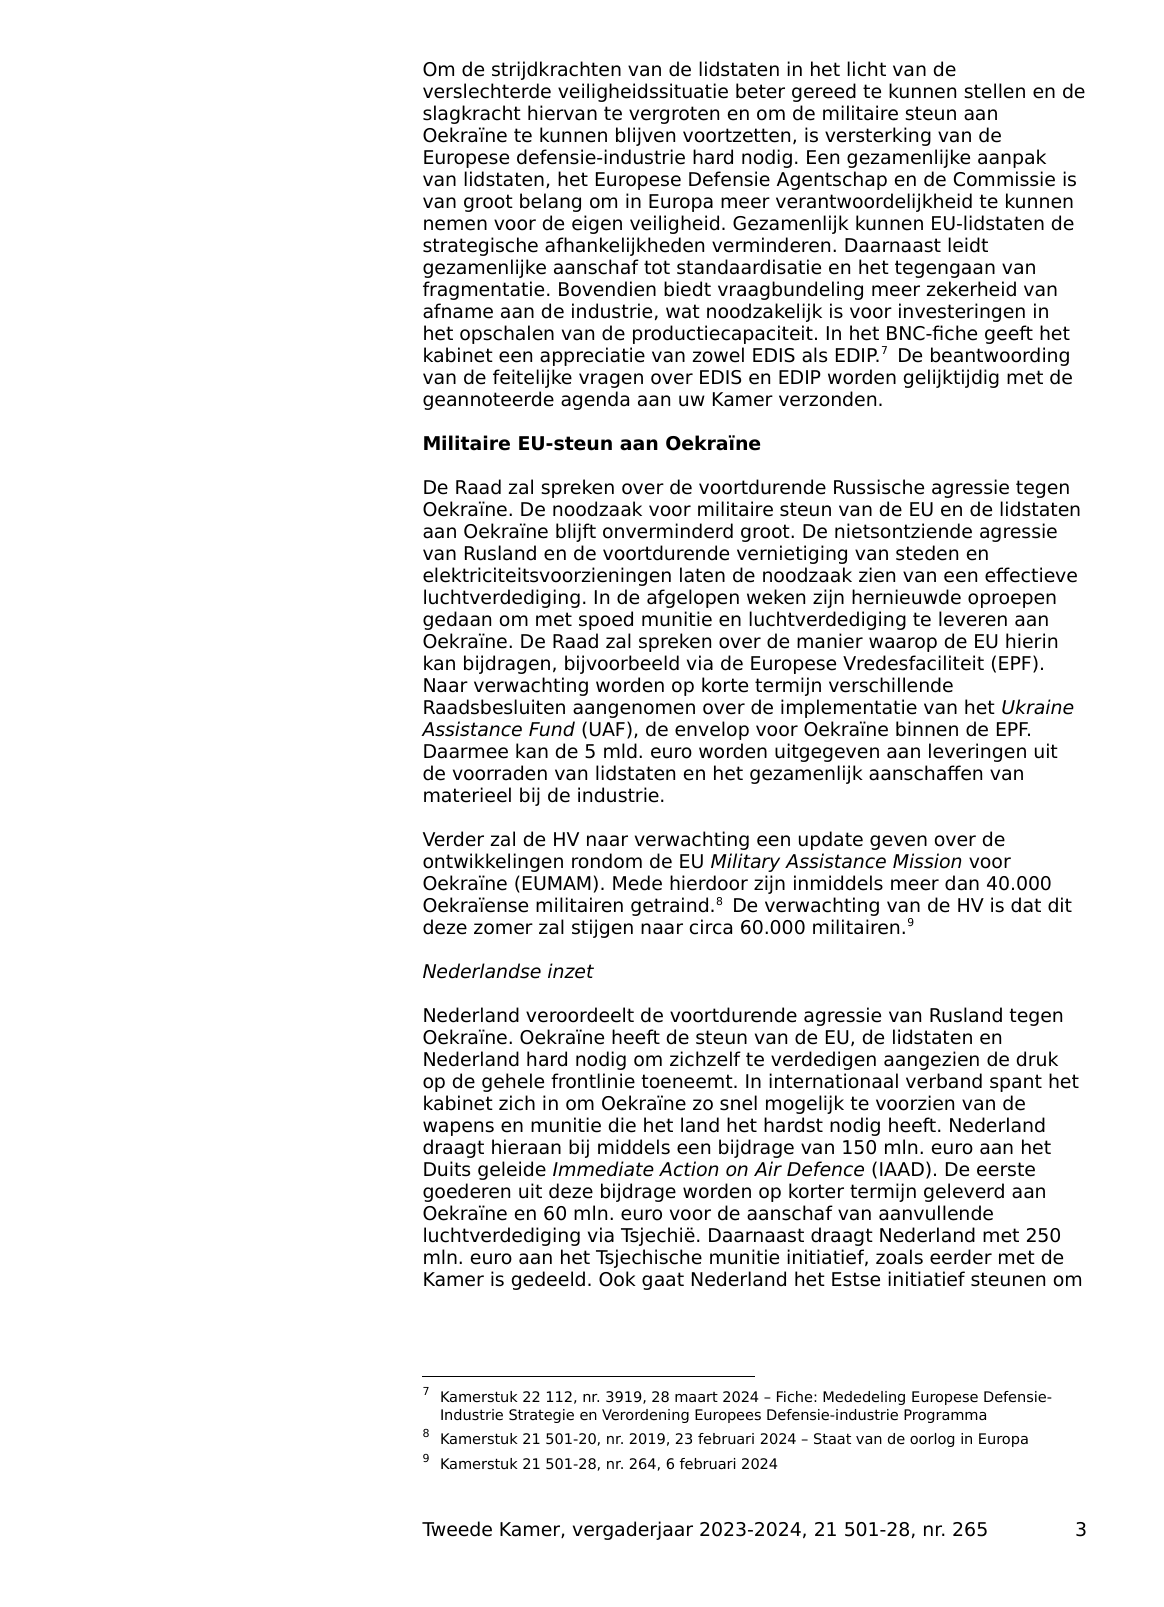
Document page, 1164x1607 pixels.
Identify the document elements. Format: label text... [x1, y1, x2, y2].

text Kamerstuk 22 112, nr. 3919, 28 maart 2024 – Fiche: Mededeling Europese Defensie-Industrie Strategie en Verordening Europees Defensie-industrie Programma [422, 1385, 1087, 1424]
subtitle Nederlandse inzet [422, 961, 1087, 983]
text Kamerstuk 21 501-20, nr. 2019, 23 februari 2024 – Staat van de oorlog in Europa [422, 1427, 1087, 1449]
text De Raad zal spreken over de voortdurende Russische agressie tegen Oekraïne. De noodzaak voor militaire steun van de EU en de lidstaten aan Oekraïne blijft onverminderd groot. De nietsontziende agressie van Rusland en de voortdurende vernietiging van steden en elektriciteitsvoorzieningen laten de noodzaak zien van een effectieve luchtverdediging. In de afgelopen weken zijn hernieuwde oproepen gedaan om met spoed munitie en luchtverdediging te leveren aan Oekraïne. De Raad zal spreken over de manier waarop de EU hierin kan bijdragen, bijvoorbeeld via de Europese Vredesfaciliteit (EPF). Naar verwachting worden op korte termijn verschillende Raadsbesluiten aangenomen over de implementatie van het Ukraine Assistance Fund (UAF), de envelop voor Oekraïne binnen de EPF. Daarmee kan de 5 mld. euro worden uitgegeven aan leveringen uit de voorraden van lidstaten en het gezamenlijk aanschaffen van materieel bij de industrie. [422, 477, 1087, 807]
text Om de strijdkrachten van de lidstaten in het licht van de verslechterde veiligheidssituatie beter gereed te kunnen stellen en de slagkracht hiervan te vergroten en om de militaire steun aan Oekraïne te kunnen blijven voortzetten, is versterking van de Europese defensie-industrie hard nodig. Een gezamenlijke aanpak van lidstaten, het Europese Defensie Agentschap en de Commissie is van groot belang om in Europa meer verantwoordelijkheid te kunnen nemen voor de eigen veiligheid. Gezamenlijk kunnen EU-lidstaten de strategische afhankelijkheden verminderen. Daarnaast leidt gezamenlijke aanschaf tot standaardisatie en het tegengaan van fragmentatie. Bovendien biedt vraagbundeling meer zekerheid van afname aan de industrie, wat noodzakelijk is voor investeringen in het opschalen van de productiecapaciteit. In het BNC-fiche geeft het kabinet een appreciatie van zowel EDIS als EDIP. De beantwoording van de feitelijke vragen over EDIS en EDIP worden gelijktijdig met de geannoteerde agenda aan uw Kamer verzonden. [422, 59, 1087, 411]
subtitle Militaire EU-steun aan Oekraïne [422, 433, 1087, 455]
text Nederland veroordeelt de voortdurende agressie van Rusland tegen Oekraïne. Oekraïne heeft de steun van de EU, de lidstaten en Nederland hard nodig om zichzelf te verdedigen aangezien de druk op de gehele frontlinie toeneemt. In internationaal verband spant het kabinet zich in om Oekraïne zo snel mogelijk te voorzien van de wapens en munitie die het land het hardst nodig heeft. Nederland draagt hieraan bij middels een bijdrage van 150 mln. euro aan het Duits geleide Immediate Action on Air Defence (IAAD). De eerste goederen uit deze bijdrage worden op korter termijn geleverd aan Oekraïne en 60 mln. euro voor de aanschaf van aanvullende luchtverdediging via Tsjechië. Daarnaast draagt Nederland met 250 mln. euro aan het Tsjechische munitie initiatief, zoals eerder met de Kamer is gedeeld. Ook gaat Nederland het Estse initiatief steunen om [422, 1005, 1087, 1291]
text Kamerstuk 21 501-28, nr. 264, 6 februari 2024 [422, 1452, 1087, 1474]
text Verder zal de HV naar verwachting een update geven over de ontwikkelingen rondom de EU Military Assistance Mission voor Oekraïne (EUMAM). Mede hierdoor zijn inmiddels meer dan 40.000 Oekraïense militairen getraind. De verwachting van de HV is dat dit deze zomer zal stijgen naar circa 60.000 militairen. [422, 829, 1087, 939]
